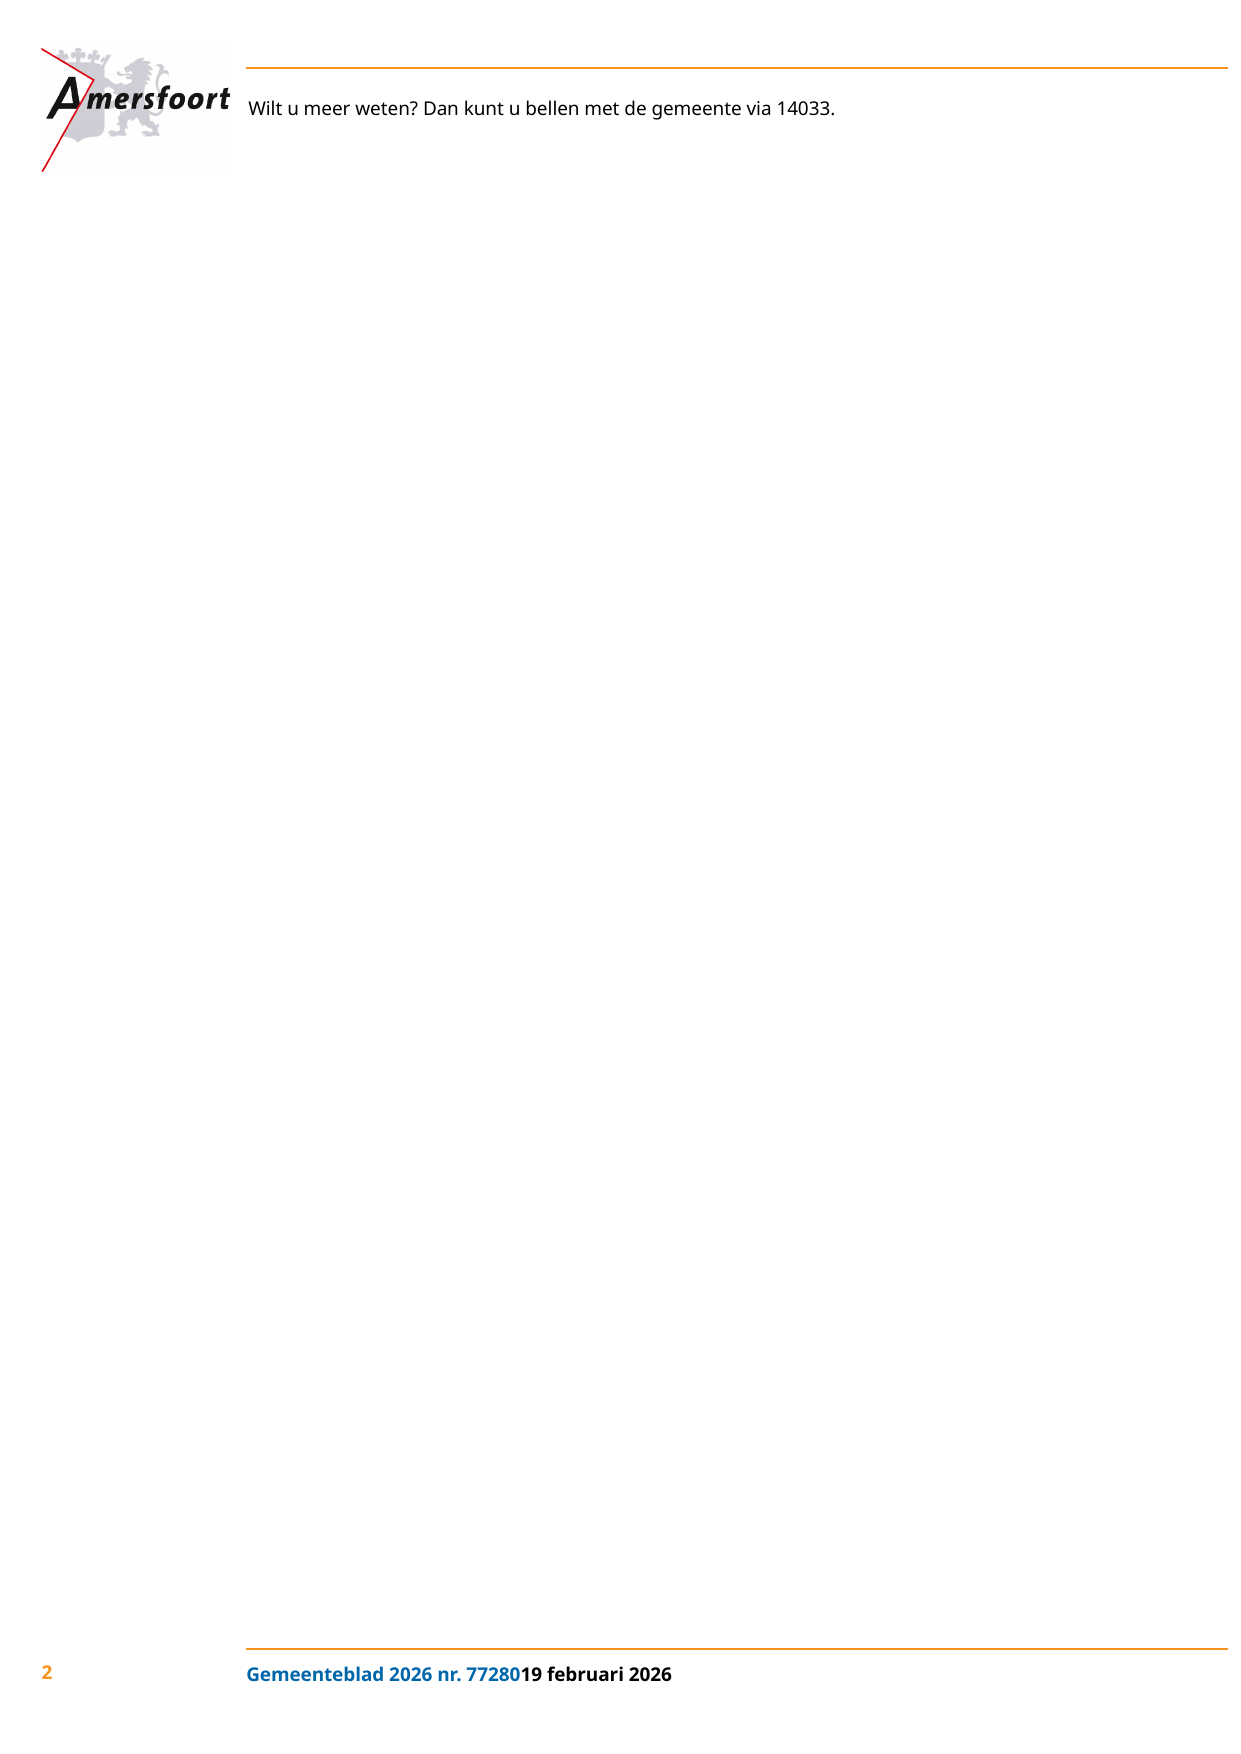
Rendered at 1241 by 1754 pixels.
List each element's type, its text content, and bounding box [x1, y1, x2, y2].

text Wilt u meer weten? Dan kunt u bellen met de gemeente via 14033. [248, 95, 1152, 121]
picture [41, 47, 231, 172]
